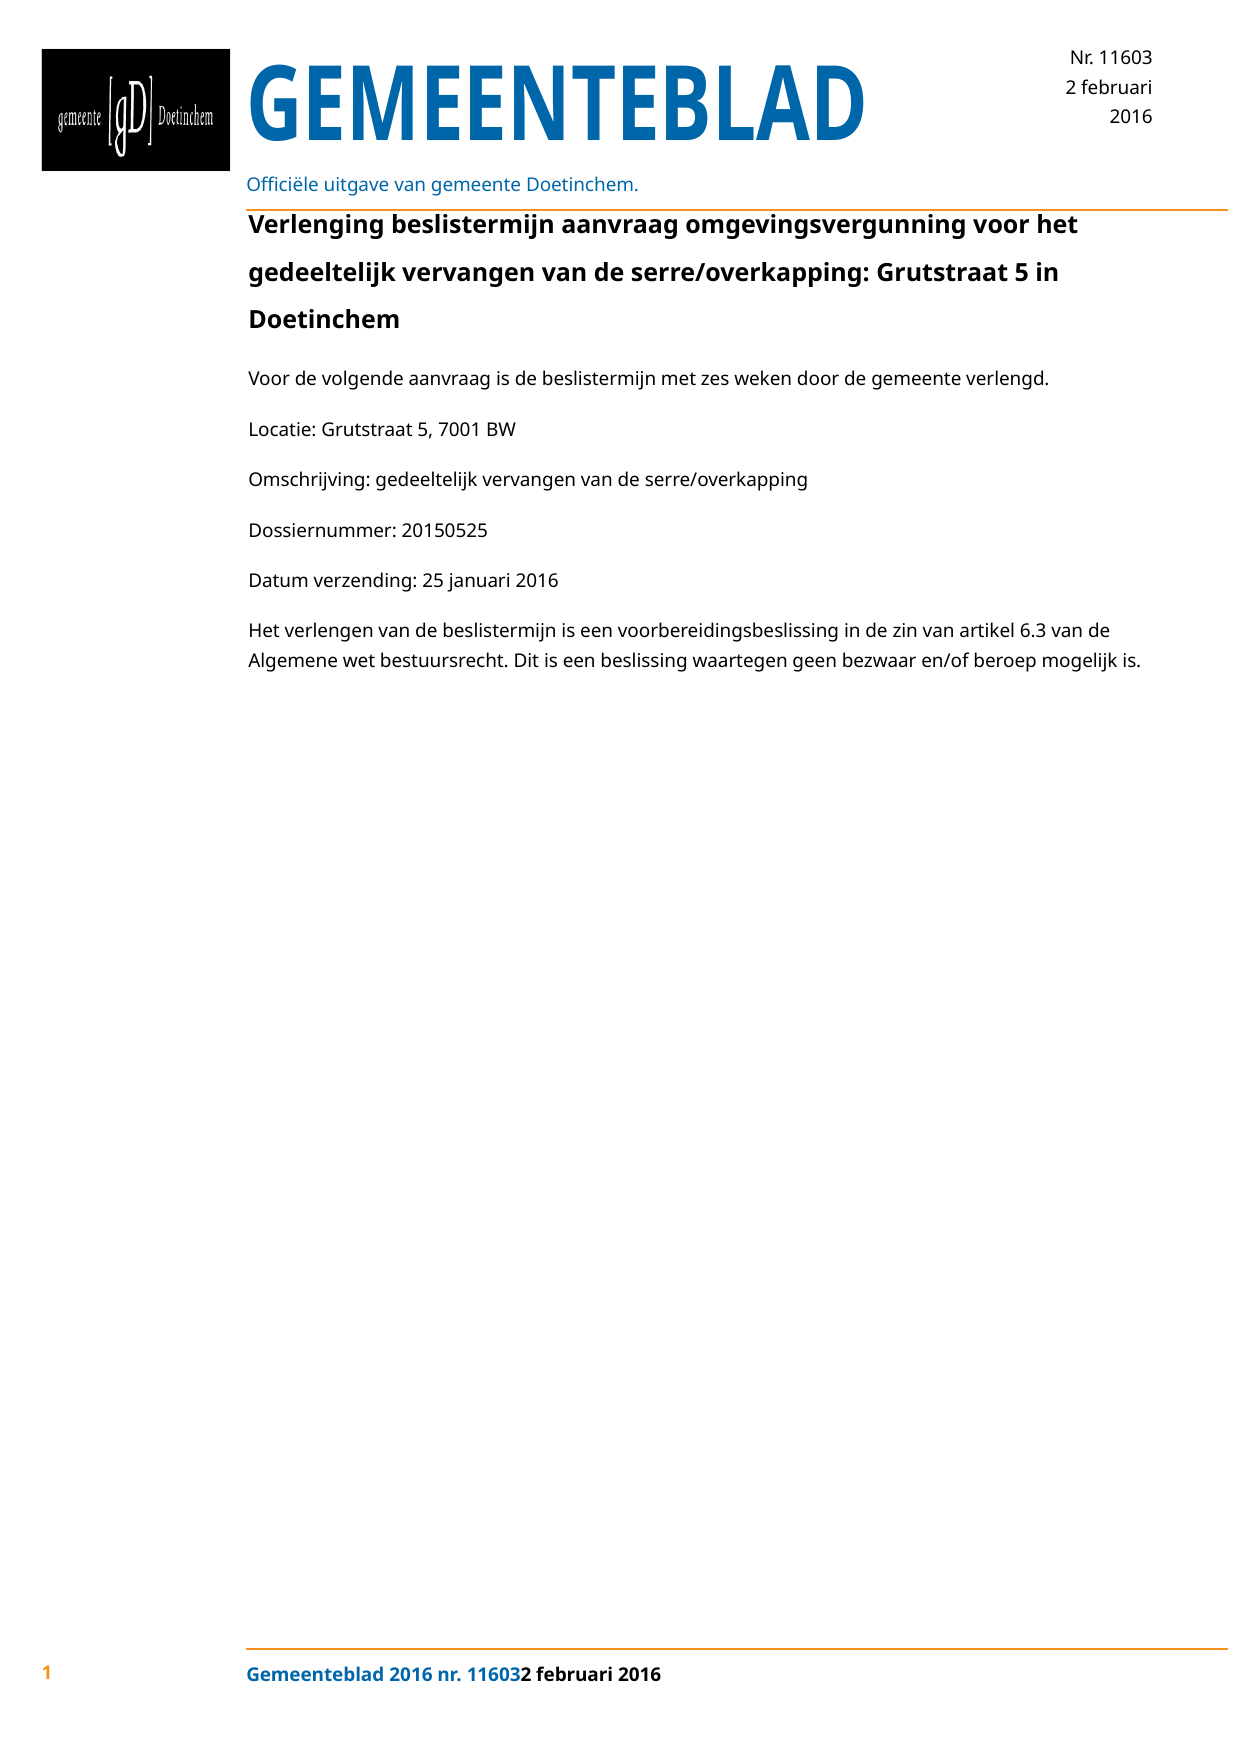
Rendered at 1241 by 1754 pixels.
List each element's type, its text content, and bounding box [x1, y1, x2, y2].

text Het verlengen van de beslistermijn is een voorbereidingsbeslissing in de zin van artikel 6.3 van de Algemene wet bestuursrecht. Dit is een beslissing waartegen geen bezwaar en/of beroep mogelijk is. [248, 618, 1152, 673]
text Omschrijving: gedeeltelijk vervangen van de serre/overkapping [248, 466, 1152, 492]
text Locatie: Grutstraat 5, 7001 BW [248, 416, 1152, 442]
text Verlenging beslistermijn aanvraag omgevingsvergunning voor het gedeeltelijk vervangen van de serre/overkapping: Grutstraat 5 in Doetinchem [248, 211, 1152, 336]
text Datum verzending: 25 januari 2016 [248, 567, 1152, 593]
text Dossiernummer: 20150525 [248, 517, 1152, 542]
picture [41, 47, 231, 172]
text Voor de volgende aanvraag is de beslistermijn met zes weken door de gemeente verlengd. [248, 366, 1152, 391]
